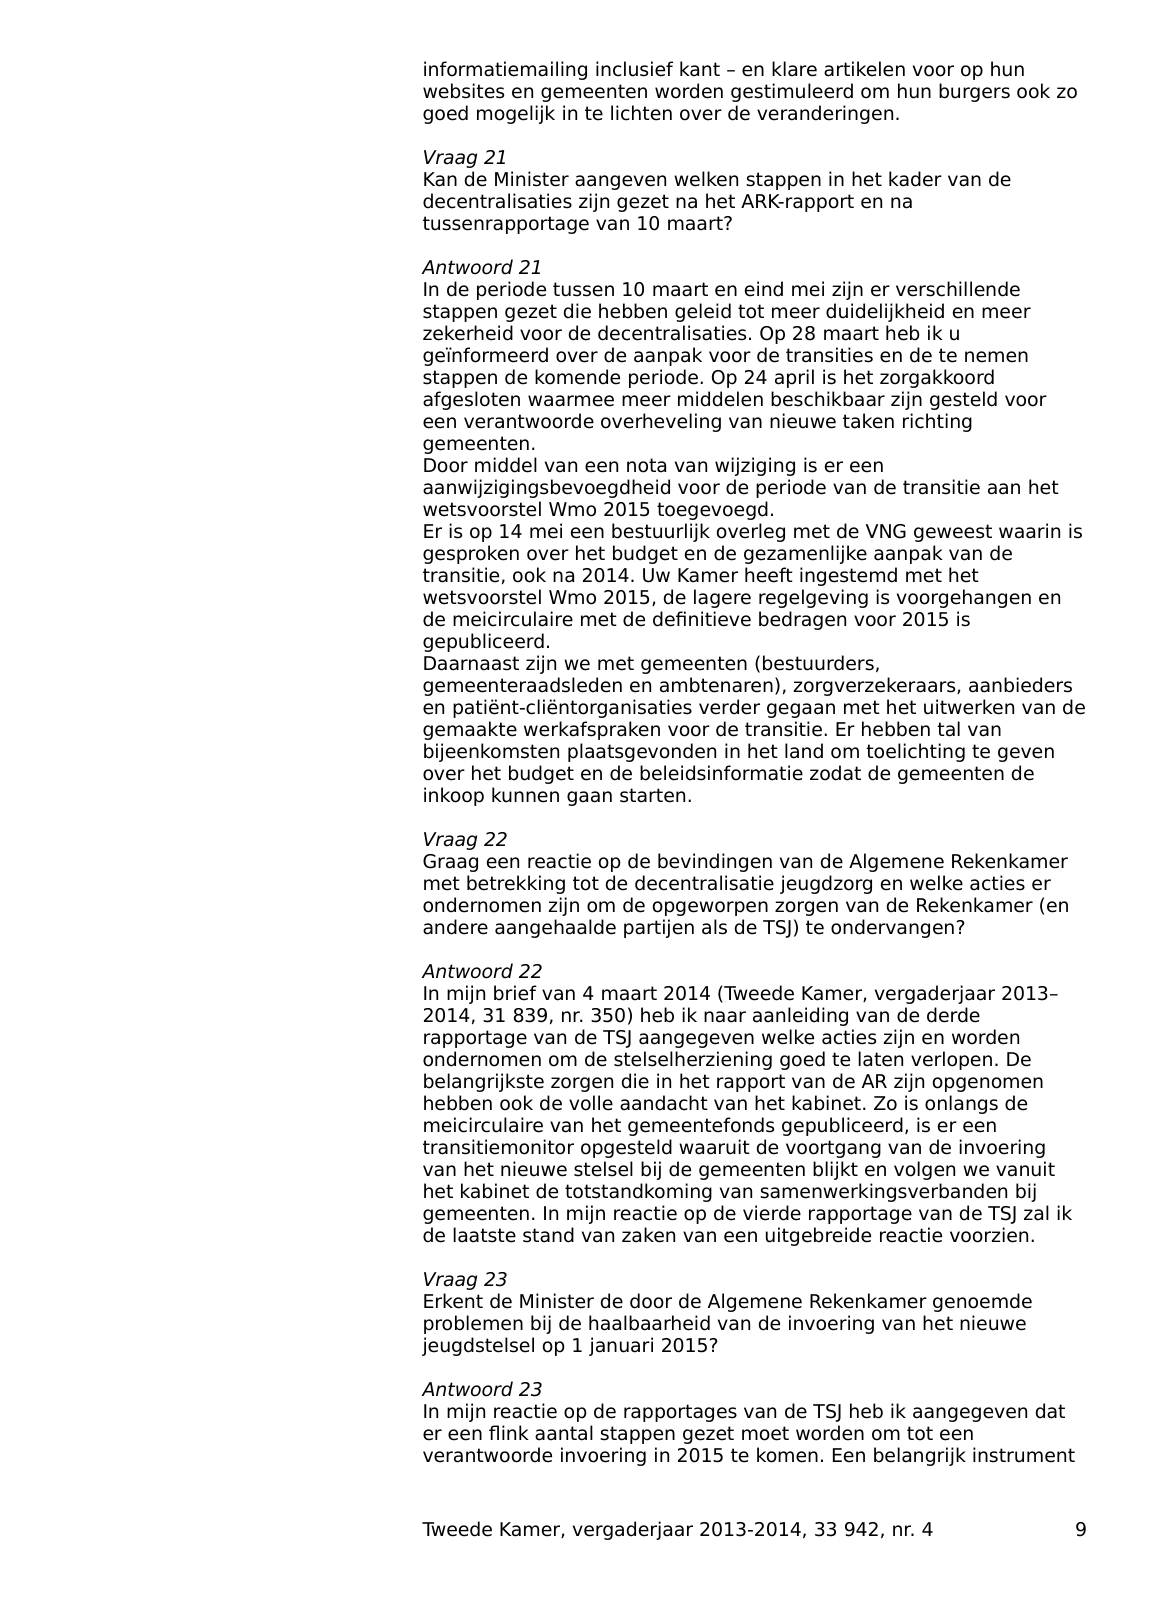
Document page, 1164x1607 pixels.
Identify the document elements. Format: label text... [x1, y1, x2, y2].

text Erkent de Minister de door de Algemene Rekenkamer genoemde problemen bij de haalbaarheid van de invoering van het nieuwe jeugdstelsel op 1 januari 2015? [422, 1291, 1087, 1357]
text Antwoord 22 [422, 961, 1087, 983]
text Antwoord 21 [422, 257, 1087, 279]
text Vraag 22 [422, 829, 1087, 851]
text Vraag 21 [422, 147, 1087, 169]
text Daarnaast zijn we met gemeenten (bestuurders, gemeenteraadsleden en ambtenaren), zorgverzekeraars, aanbieders en patiënt-cliëntorganisaties verder gegaan met het uitwerken van de gemaakte werkafspraken voor de transitie. Er hebben tal van bijeenkomsten plaatsgevonden in het land om toelichting te geven over het budget en de beleidsinformatie zodat de gemeenten de inkoop kunnen gaan starten. [422, 653, 1087, 807]
text Er is op 14 mei een bestuurlijk overleg met de VNG geweest waarin is gesproken over het budget en de gezamenlijke aanpak van de transitie, ook na 2014. Uw Kamer heeft ingestemd met het wetsvoorstel Wmo 2015, de lagere regelgeving is voorgehangen en de meicirculaire met de definitieve bedragen voor 2015 is gepubliceerd. [422, 521, 1087, 653]
text In de periode tussen 10 maart en eind mei zijn er verschillende stappen gezet die hebben geleid tot meer duidelijkheid en meer zekerheid voor de decentralisaties. Op 28 maart heb ik u geïnformeerd over de aanpak voor de transities en de te nemen stappen de komende periode. Op 24 april is het zorgakkoord afgesloten waarmee meer middelen beschikbaar zijn gesteld voor een verantwoorde overheveling van nieuwe taken richting gemeenten. [422, 279, 1087, 455]
text Graag een reactie op de bevindingen van de Algemene Rekenkamer met betrekking tot de decentralisatie jeugdzorg en welke acties er ondernomen zijn om de opgeworpen zorgen van de Rekenkamer (en andere aangehaalde partijen als de TSJ) te ondervangen? [422, 851, 1087, 939]
text informatiemailing inclusief kant – en klare artikelen voor op hun websites en gemeenten worden gestimuleerd om hun burgers ook zo goed mogelijk in te lichten over de veranderingen. [422, 59, 1087, 125]
text In mijn brief van 4 maart 2014 (Tweede Kamer, vergaderjaar 2013–2014, 31 839, nr. 350) heb ik naar aanleiding van de derde rapportage van de TSJ aangegeven welke acties zijn en worden ondernomen om de stelselherziening goed te laten verlopen. De belangrijkste zorgen die in het rapport van de AR zijn opgenomen hebben ook de volle aandacht van het kabinet. Zo is onlangs de meicirculaire van het gemeentefonds gepubliceerd, is er een transitiemonitor opgesteld waaruit de voortgang van de invoering van het nieuwe stelsel bij de gemeenten blijkt en volgen we vanuit het kabinet de totstandkoming van samenwerkingsverbanden bij gemeenten. In mijn reactie op de vierde rapportage van de TSJ zal ik de laatste stand van zaken van een uitgebreide reactie voorzien. [422, 983, 1087, 1247]
text In mijn reactie op de rapportages van de TSJ heb ik aangegeven dat er een flink aantal stappen gezet moet worden om tot een verantwoorde invoering in 2015 te komen. Een belangrijk instrument [422, 1401, 1087, 1467]
text Door middel van een nota van wijziging is er een aanwijzigingsbevoegdheid voor de periode van de transitie aan het wetsvoorstel Wmo 2015 toegevoegd. [422, 455, 1087, 521]
text Vraag 23 [422, 1269, 1087, 1291]
text Antwoord 23 [422, 1379, 1087, 1401]
text Kan de Minister aangeven welken stappen in het kader van de decentralisaties zijn gezet na het ARK-rapport en na tussenrapportage van 10 maart? [422, 169, 1087, 235]
